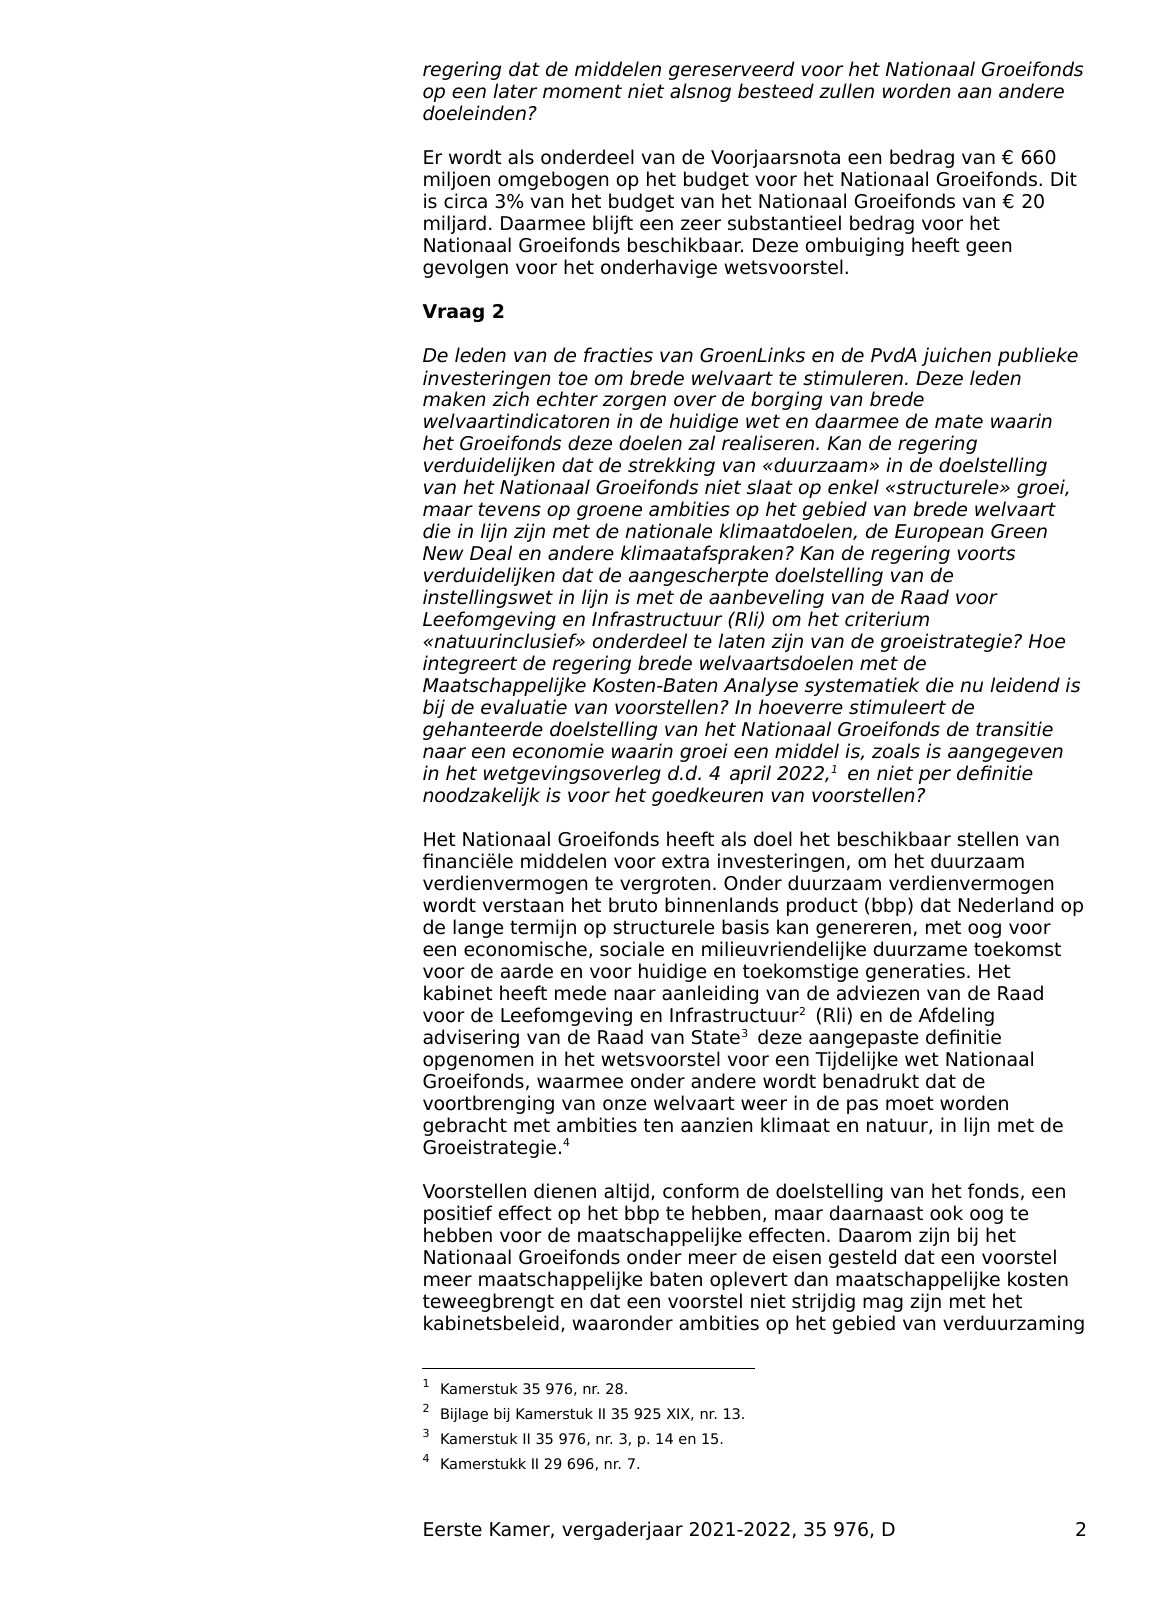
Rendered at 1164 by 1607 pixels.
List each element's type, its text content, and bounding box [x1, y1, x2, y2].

text Kamerstukk II 29 696, nr. 7. [422, 1452, 1087, 1474]
text Het Nationaal Groeifonds heeft als doel het beschikbaar stellen van financiële middelen voor extra investeringen, om het duurzaam verdienvermogen te vergroten. Onder duurzaam verdienvermogen wordt verstaan het bruto binnenlands product (bbp) dat Nederland op de lange termijn op structurele basis kan genereren, met oog voor een economische, sociale en milieuvriendelijke duurzame toekomst voor de aarde en voor huidige en toekomstige generaties. Het kabinet heeft mede naar aanleiding van de adviezen van de Raad voor de Leefomgeving en Infrastructuur (Rli) en de Afdeling advisering van de Raad van State deze aangepaste definitie opgenomen in het wetsvoorstel voor een Tijdelijke wet Nationaal Groeifonds, waarmee onder andere wordt benadrukt dat de voortbrenging van onze welvaart weer in de pas moet worden gebracht met ambities ten aanzien klimaat en natuur, in lijn met de Groeistrategie. [422, 829, 1087, 1159]
text Er wordt als onderdeel van de Voorjaarsnota een bedrag van € 660 miljoen omgebogen op het budget voor het Nationaal Groeifonds. Dit is circa 3% van het budget van het Nationaal Groeifonds van € 20 miljard. Daarmee blijft een zeer substantieel bedrag voor het Nationaal Groeifonds beschikbaar. Deze ombuiging heeft geen gevolgen voor het onderhavige wetsvoorstel. [422, 147, 1087, 279]
text regering dat de middelen gereserveerd voor het Nationaal Groeifonds op een later moment niet alsnog besteed zullen worden aan andere doeleinden? [422, 59, 1087, 125]
text Kamerstuk 35 976, nr. 28. [422, 1377, 1087, 1399]
text Kamerstuk II 35 976, nr. 3, p. 14 en 15. [422, 1427, 1087, 1449]
text De leden van de fracties van GroenLinks en de PvdA juichen publieke investeringen toe om brede welvaart te stimuleren. Deze leden maken zich echter zorgen over de borging van brede welvaartindicatoren in de huidige wet en daarmee de mate waarin het Groeifonds deze doelen zal realiseren. Kan de regering verduidelijken dat de strekking van «duurzaam» in de doelstelling van het Nationaal Groeifonds niet slaat op enkel «structurele» groei, maar tevens op groene ambities op het gebied van brede welvaart die in lijn zijn met de nationale klimaatdoelen, de European Green New Deal en andere klimaatafspraken? Kan de regering voorts verduidelijken dat de aangescherpte doelstelling van de instellingswet in lijn is met de aanbeveling van de Raad voor Leefomgeving en Infrastructuur (Rli) om het criterium «natuurinclusief» onderdeel te laten zijn van de groeistrategie? Hoe integreert de regering brede welvaartsdoelen met de Maatschappelijke Kosten-Baten Analyse systematiek die nu leidend is bij de evaluatie van voorstellen? In hoeverre stimuleert de gehanteerde doelstelling van het Nationaal Groeifonds de transitie naar een economie waarin groei een middel is, zoals is aangegeven in het wetgevingsoverleg d.d. 4 april 2022, en niet per definitie noodzakelijk is voor het goedkeuren van voorstellen? [422, 345, 1087, 807]
text Voorstellen dienen altijd, conform de doelstelling van het fonds, een positief effect op het bbp te hebben, maar daarnaast ook oog te hebben voor de maatschappelijke effecten. Daarom zijn bij het Nationaal Groeifonds onder meer de eisen gesteld dat een voorstel meer maatschappelijke baten oplevert dan maatschappelijke kosten teweegbrengt en dat een voorstel niet strijdig mag zijn met het kabinetsbeleid, waaronder ambities op het gebied van verduurzaming [422, 1181, 1087, 1335]
subtitle Vraag 2 [422, 301, 1087, 323]
text Bijlage bij Kamerstuk II 35 925 XIX, nr. 13. [422, 1402, 1087, 1424]
